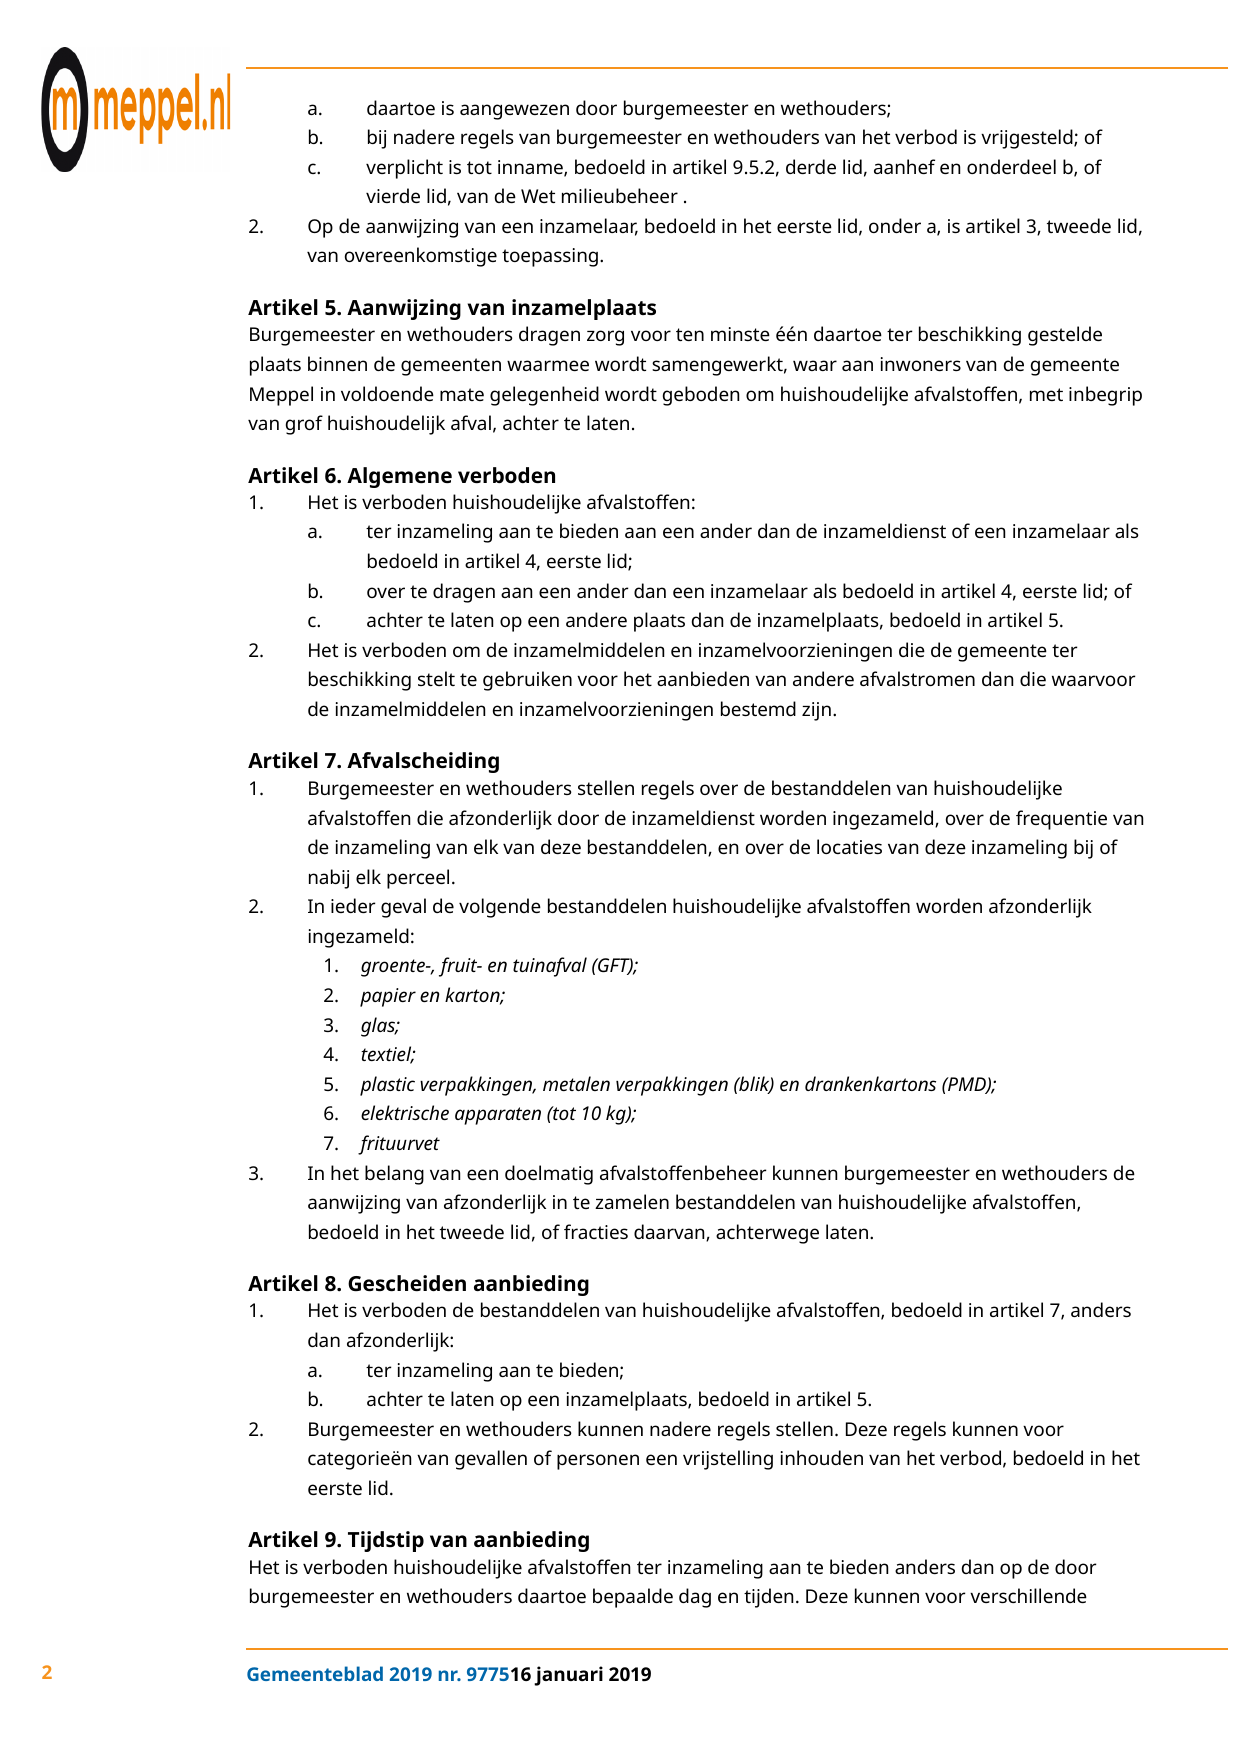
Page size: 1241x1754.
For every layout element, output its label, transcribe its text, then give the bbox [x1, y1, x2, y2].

list verplicht is tot inname, bedoeld in artikel 9.5.2, derde lid, aanhef en onderdeel b, of vierde lid, van de Wet milieubeheer . [307, 154, 1152, 209]
list Het is verboden huishoudelijke afvalstoffen: [248, 489, 1152, 515]
list over te dragen aan een ander dan een inzamelaar als bedoeld in artikel 4, eerste lid; of [307, 578, 1152, 604]
list bij nadere regels van burgemeester en wethouders van het verbod is vrijgesteld; of [307, 124, 1152, 150]
list Het is verboden om de inzamelmiddelen en inzamelvoorzieningen die de gemeente ter beschikking stelt te gebruiken voor het aanbieden van andere afvalstromen dan die waarvoor de inzamelmiddelen en inzamelvoorzieningen bestemd zijn. [248, 637, 1152, 722]
list elektrische apparaten (tot 10 kg); [323, 1101, 1152, 1126]
text Artikel 9. Tijdstip van aanbieding [248, 1526, 1152, 1554]
list Burgemeester en wethouders kunnen nadere regels stellen. Deze regels kunnen voor categorieën van gevallen of personen een vrijstelling inhouden van het verbod, bedoeld in het eerste lid. [248, 1416, 1152, 1501]
text Artikel 5. Aanwijzing van inzamelplaats [248, 293, 1152, 322]
list plastic verpakkingen, metalen verpakkingen (blik) en drankenkartons (PMD); [323, 1071, 1152, 1097]
list glas; [323, 1012, 1152, 1037]
list groente-, fruit- en tuinafval (GFT); [323, 953, 1152, 978]
list Burgemeester en wethouders stellen regels over de bestanddelen van huishoudelijke afvalstoffen die afzonderlijk door de inzameldienst worden ingezameld, over de frequentie van de inzameling van elk van deze bestanddelen, en over de locaties van deze inzameling bij of nabij elk perceel. [248, 775, 1152, 889]
text Burgemeester en wethouders dragen zorg voor ten minste één daartoe ter beschikking gestelde plaats binnen de gemeenten waarmee wordt samengewerkt, waar aan inwoners van de gemeente Meppel in voldoende mate gelegenheid wordt geboden om huishoudelijke afvalstoffen, met inbegrip van grof huishoudelijk afval, achter te laten. [248, 322, 1152, 436]
list Het is verboden de bestanddelen van huishoudelijke afvalstoffen, bedoeld in artikel 7, anders dan afzonderlijk: [248, 1298, 1152, 1353]
list ter inzameling aan te bieden aan een ander dan de inzameldienst of een inzamelaar als bedoeld in artikel 4, eerste lid; [307, 519, 1152, 574]
list In ieder geval de volgende bestanddelen huishoudelijke afvalstoffen worden afzonderlijk ingezameld: [248, 893, 1152, 949]
picture [41, 47, 231, 172]
list frituurvet [323, 1130, 1152, 1156]
list papier en karton; [323, 982, 1152, 1008]
text Artikel 6. Algemene verboden [248, 461, 1152, 489]
text Het is verboden huishoudelijke afvalstoffen ter inzameling aan te bieden anders dan op de door burgemeester en wethouders daartoe bepaalde dag en tijden. Deze kunnen voor verschillende [248, 1554, 1152, 1609]
list Op de aanwijzing van een inzamelaar, bedoeld in het eerste lid, onder a, is artikel 3, tweede lid, van overeenkomstige toepassing. [248, 213, 1152, 268]
text Artikel 7. Afvalscheiding [248, 747, 1152, 775]
list achter te laten op een inzamelplaats, bedoeld in artikel 5. [307, 1386, 1152, 1412]
list In het belang van een doelmatig afvalstoffenbeheer kunnen burgemeester en wethouders de aanwijzing van afzonderlijk in te zamelen bestanddelen van huishoudelijke afvalstoffen, bedoeld in het tweede lid, of fracties daarvan, achterwege laten. [248, 1160, 1152, 1244]
list achter te laten op een andere plaats dan de inzamelplaats, bedoeld in artikel 5. [307, 607, 1152, 633]
list daartoe is aangewezen door burgemeester en wethouders; [307, 95, 1152, 121]
text Artikel 8. Gescheiden aanbieding [248, 1269, 1152, 1298]
list textiel; [323, 1041, 1152, 1067]
list ter inzameling aan te bieden; [307, 1357, 1152, 1383]
